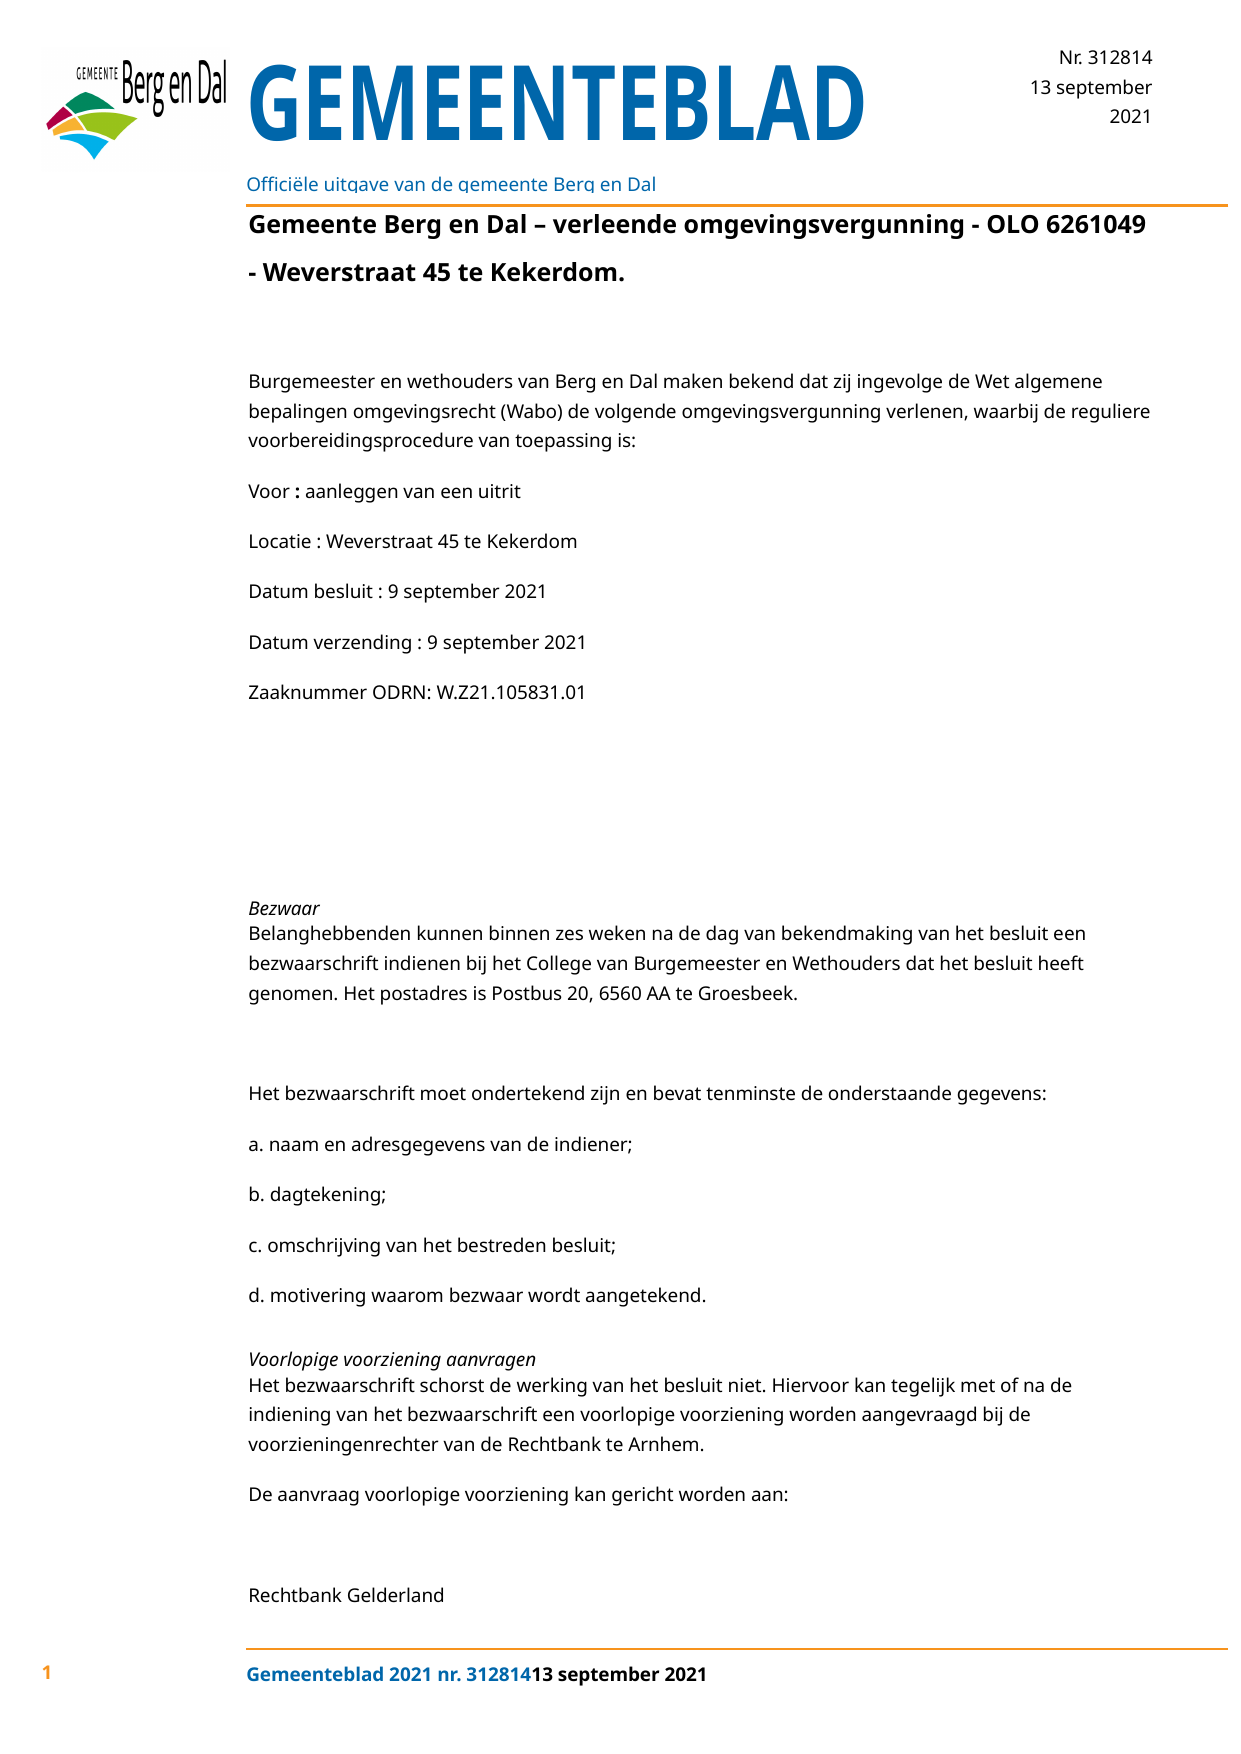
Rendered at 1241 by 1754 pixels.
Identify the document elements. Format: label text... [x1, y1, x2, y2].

text Het bezwaarschrift moet ondertekend zijn en bevat tenminste de onderstaande gegevens: [248, 1081, 1152, 1106]
text d. motivering waarom bezwaar wordt aangetekend. [248, 1282, 1152, 1308]
text Zaaknummer ODRN: W.Z21.105831.01 [248, 679, 1152, 705]
text b. dagtekening; [248, 1181, 1152, 1207]
text Locatie : Weverstraat 45 te Kekerdom [248, 528, 1152, 554]
text Gemeente Berg en Dal – verleende omgevingsvergunning - OLO 6261049 - Weverstraat 45 te Kekerdom. [248, 207, 1152, 288]
text Burgemeester en wethouders van Berg en Dal maken bekend dat zij ingevolge de Wet algemene bepalingen omgevingsrecht (Wabo) de volgende omgevingsvergunning verlenen, waarbij de reguliere voorbereidingsprocedure van toepassing is: [248, 368, 1152, 453]
text Voor : aanleggen van een uitrit [248, 478, 1152, 504]
text Datum verzending : 9 september 2021 [248, 629, 1152, 655]
text Bezwaar [248, 895, 1152, 921]
text c. omschrijving van het bestreden besluit; [248, 1232, 1152, 1257]
text Datum besluit : 9 september 2021 [248, 579, 1152, 604]
picture [41, 47, 231, 172]
text De aanvraag voorlopige voorziening kan gericht worden aan: [248, 1481, 1152, 1507]
text a. naam en adresgegevens van de indiener; [248, 1131, 1152, 1157]
text Het bezwaarschrift schorst de werking van het besluit niet. Hiervoor kan tegelijk met of na de indiening van het bezwaarschrift een voorlopige voorziening worden aangevraagd bij de voorzieningenrechter van de Rechtbank te Arnhem. [248, 1372, 1152, 1457]
text Voorlopige voorziening aanvragen [248, 1346, 1152, 1372]
text Belanghebbenden kunnen binnen zes weken na de dag van bekendmaking van het besluit een bezwaarschrift indienen bij het College van Burgemeester en Wethouders dat het besluit heeft genomen. Het postadres is Postbus 20, 6560 AA te Groesbeek. [248, 921, 1152, 1005]
text Rechtbank Gelderland [248, 1582, 1152, 1608]
